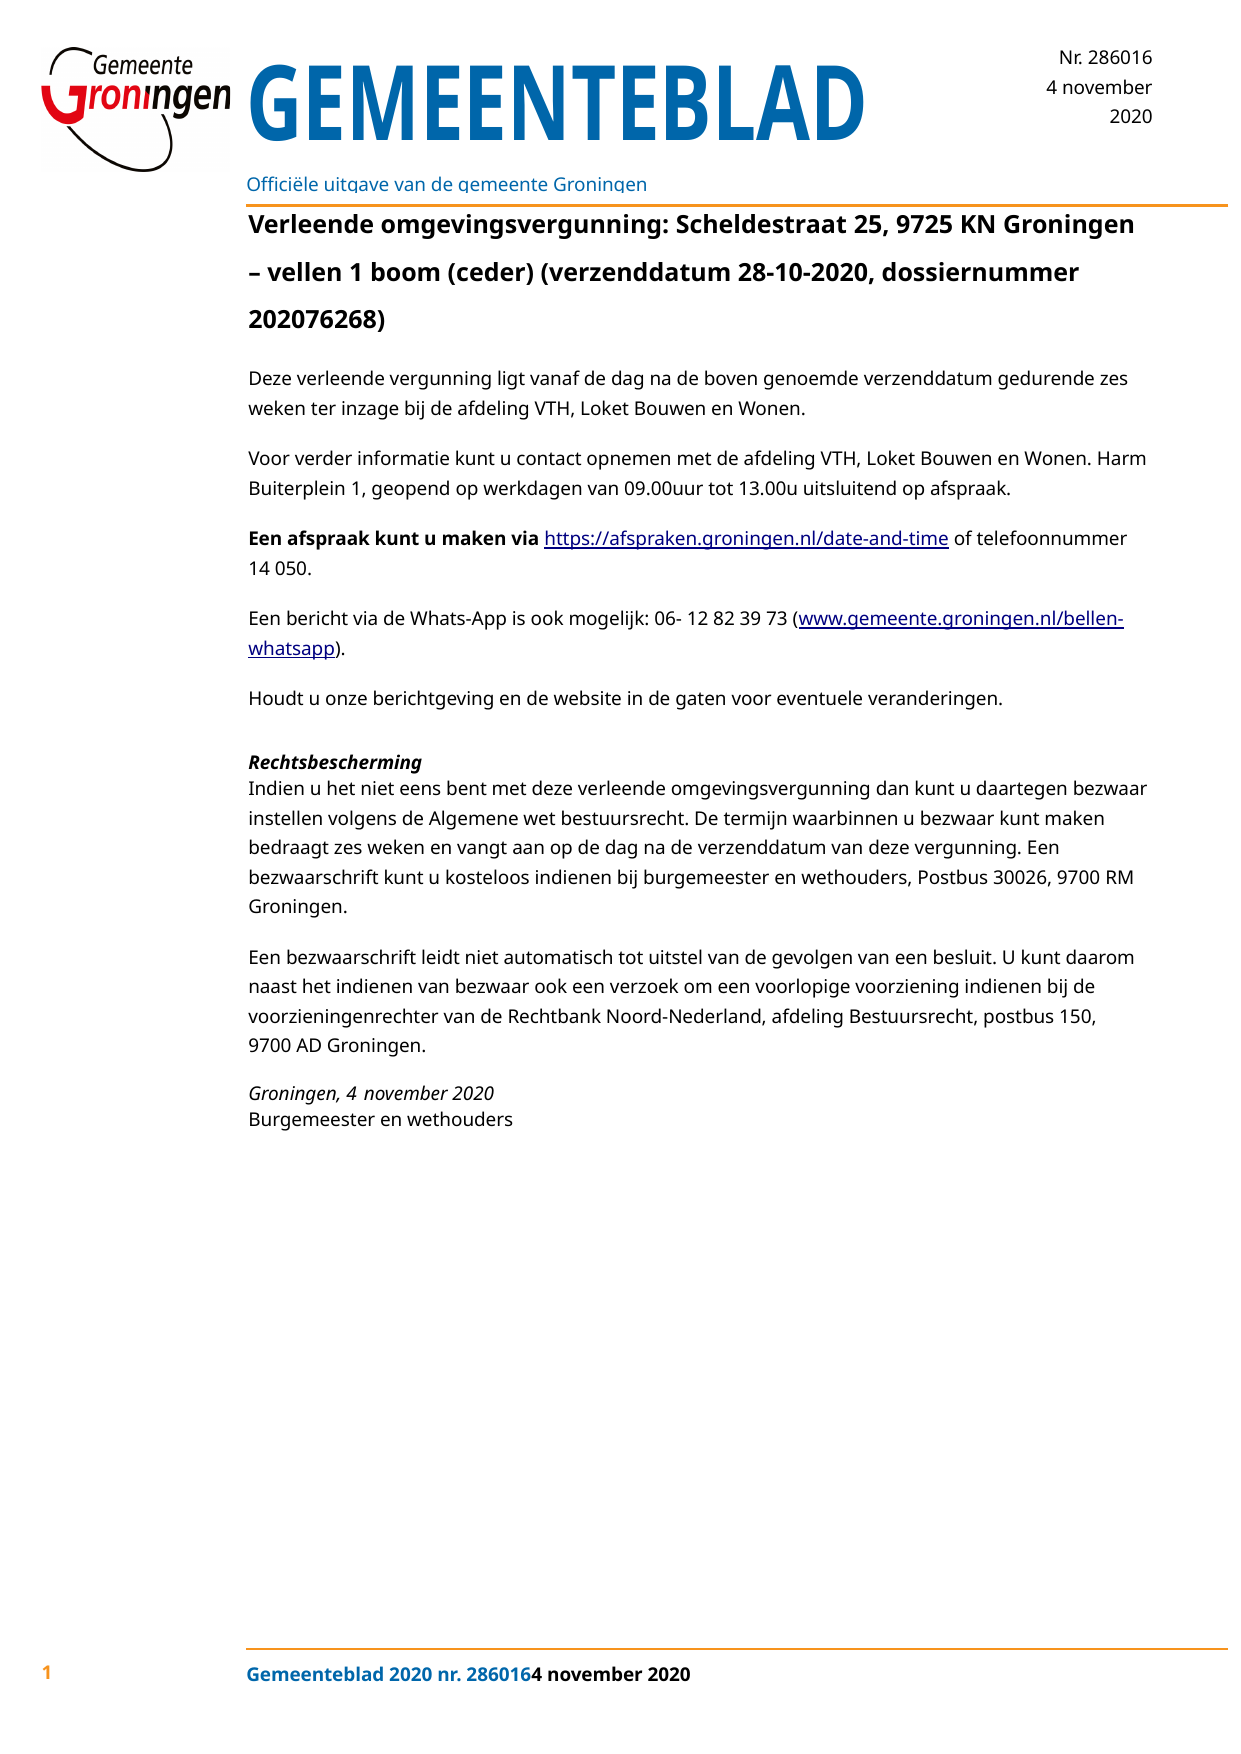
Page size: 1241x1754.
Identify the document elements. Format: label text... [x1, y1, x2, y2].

text Verleende omgevingsvergunning: Scheldestraat 25, 9725 KN Groningen – vellen 1 boom (ceder) (verzenddatum 28-10-2020, dossiernummer 202076268) [248, 207, 1152, 336]
text Een bezwaarschrift leidt niet automatisch tot uitstel van de gevolgen van een besluit. U kunt daarom naast het indienen van bezwaar ook een verzoek om een voorlopige voorziening indienen bij de voorzieningenrechter van de Rechtbank Noord-Nederland, afdeling Bestuursrecht, postbus 150, 9700 AD Groningen. [248, 944, 1152, 1058]
text Groningen, 4 november 2020 [248, 1081, 1152, 1106]
text Burgemeester en wethouders [248, 1106, 1152, 1132]
text Een bericht via de Whats-App is ook mogelijk: 06- 12 82 39 73 (www.gemeente.groningen.nl/bellen-whatsapp). [248, 606, 1152, 661]
picture [41, 47, 231, 172]
text Een afspraak kunt u maken via https://afspraken.groningen.nl/date-and-time of telefoonnummer 14 050. [248, 526, 1152, 581]
text Voor verder informatie kunt u contact opnemen met de afdeling VTH, Loket Bouwen en Wonen. Harm Buiterplein 1, geopend op werkdagen van 09.00uur tot 13.00u uitsluitend op afspraak. [248, 446, 1152, 501]
text Rechtsbescherming [248, 749, 1152, 775]
text Deze verleende vergunning ligt vanaf de dag na de boven genoemde verzenddatum gedurende zes weken ter inzage bij de afdeling VTH, Loket Bouwen en Wonen. [248, 366, 1152, 421]
text Houdt u onze berichtgeving en de website in de gaten voor eventuele veranderingen. [248, 686, 1152, 711]
text Indien u het niet eens bent met deze verleende omgevingsvergunning dan kunt u daartegen bezwaar instellen volgens de Algemene wet bestuursrecht. De termijn waarbinnen u bezwaar kunt maken bedraagt zes weken en vangt aan op de dag na de verzenddatum van deze vergunning. Een bezwaarschrift kunt u kosteloos indienen bij burgemeester en wethouders, Postbus 30026, 9700 RM Groningen. [248, 775, 1152, 919]
